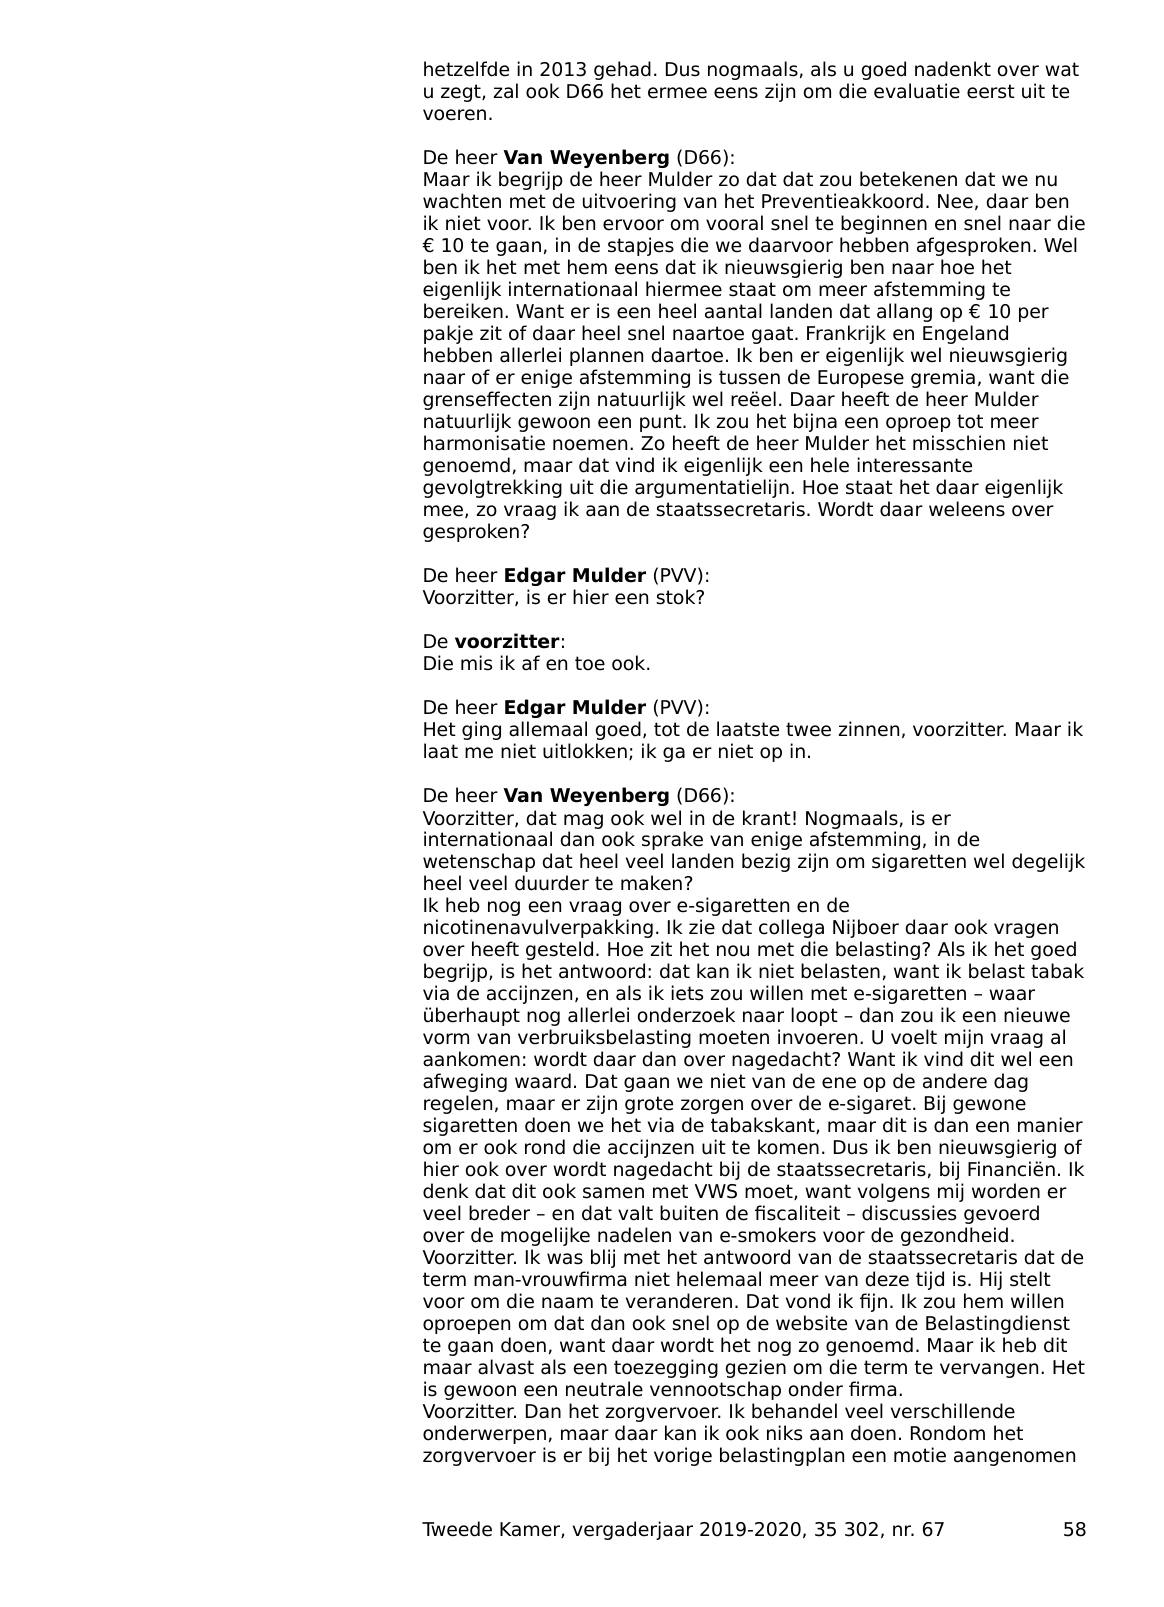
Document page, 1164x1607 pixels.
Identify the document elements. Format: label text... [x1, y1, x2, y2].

text De heer Edgar Mulder (PVV): [422, 565, 1087, 587]
text De heer Edgar Mulder (PVV): [422, 697, 1087, 719]
text De heer Van Weyenberg (D66): [422, 147, 1087, 169]
text Die mis ik af en toe ook. [422, 653, 1087, 675]
text Het ging allemaal goed, tot de laatste twee zinnen, voorzitter. Maar ik laat me niet uitlokken; ik ga er niet op in. [422, 719, 1087, 763]
text Voorzitter, dat mag ook wel in de krant! Nogmaals, is er internationaal dan ook sprake van enige afstemming, in de wetenschap dat heel veel landen bezig zijn om sigaretten wel degelijk heel veel duurder te maken? [422, 807, 1087, 895]
text Voorzitter. Ik was blij met het antwoord van de staatssecretaris dat de term man-vrouwfirma niet helemaal meer van deze tijd is. Hij stelt voor om die naam te veranderen. Dat vond ik fijn. Ik zou hem willen oproepen om dat dan ook snel op de website van de Belastingdienst te gaan doen, want daar wordt het nog zo genoemd. Maar ik heb dit maar alvast als een toezegging gezien om die term te vervangen. Het is gewoon een neutrale vennootschap onder firma. [422, 1247, 1087, 1401]
text Voorzitter, is er hier een stok? [422, 587, 1087, 609]
text De heer Van Weyenberg (D66): [422, 785, 1087, 807]
text hetzelfde in 2013 gehad. Dus nogmaals, als u goed nadenkt over wat u zegt, zal ook D66 het ermee eens zijn om die evaluatie eerst uit te voeren. [422, 59, 1087, 125]
text Maar ik begrijp de heer Mulder zo dat dat zou betekenen dat we nu wachten met de uitvoering van het Preventieakkoord. Nee, daar ben ik niet voor. Ik ben ervoor om vooral snel te beginnen en snel naar die € 10 te gaan, in de stapjes die we daarvoor hebben afgesproken. Wel ben ik het met hem eens dat ik nieuwsgierig ben naar hoe het eigenlijk internationaal hiermee staat om meer afstemming te bereiken. Want er is een heel aantal landen dat allang op € 10 per pakje zit of daar heel snel naartoe gaat. Frankrijk en Engeland hebben allerlei plannen daartoe. Ik ben er eigenlijk wel nieuwsgierig naar of er enige afstemming is tussen de Europese gremia, want die grenseffecten zijn natuurlijk wel reëel. Daar heeft de heer Mulder natuurlijk gewoon een punt. Ik zou het bijna een oproep tot meer harmonisatie noemen. Zo heeft de heer Mulder het misschien niet genoemd, maar dat vind ik eigenlijk een hele interessante gevolgtrekking uit die argumentatielijn. Hoe staat het daar eigenlijk mee, zo vraag ik aan de staatssecretaris. Wordt daar weleens over gesproken? [422, 169, 1087, 543]
text De voorzitter: [422, 631, 1087, 653]
text Ik heb nog een vraag over e-sigaretten en de nicotinenavulverpakking. Ik zie dat collega Nijboer daar ook vragen over heeft gesteld. Hoe zit het nou met die belasting? Als ik het goed begrijp, is het antwoord: dat kan ik niet belasten, want ik belast tabak via de accijnzen, en als ik iets zou willen met e-sigaretten – waar überhaupt nog allerlei onderzoek naar loopt – dan zou ik een nieuwe vorm van verbruiksbelasting moeten invoeren. U voelt mijn vraag al aankomen: wordt daar dan over nagedacht? Want ik vind dit wel een afweging waard. Dat gaan we niet van de ene op de andere dag regelen, maar er zijn grote zorgen over de e-sigaret. Bij gewone sigaretten doen we het via de tabakskant, maar dit is dan een manier om er ook rond die accijnzen uit te komen. Dus ik ben nieuwsgierig of hier ook over wordt nagedacht bij de staatssecretaris, bij Financiën. Ik denk dat dit ook samen met VWS moet, want volgens mij worden er veel breder – en dat valt buiten de fiscaliteit – discussies gevoerd over de mogelijke nadelen van e-smokers voor de gezondheid. [422, 895, 1087, 1247]
text Voorzitter. Dan het zorgvervoer. Ik behandel veel verschillende onderwerpen, maar daar kan ik ook niks aan doen. Rondom het zorgvervoer is er bij het vorige belastingplan een motie aangenomen [422, 1401, 1087, 1467]
